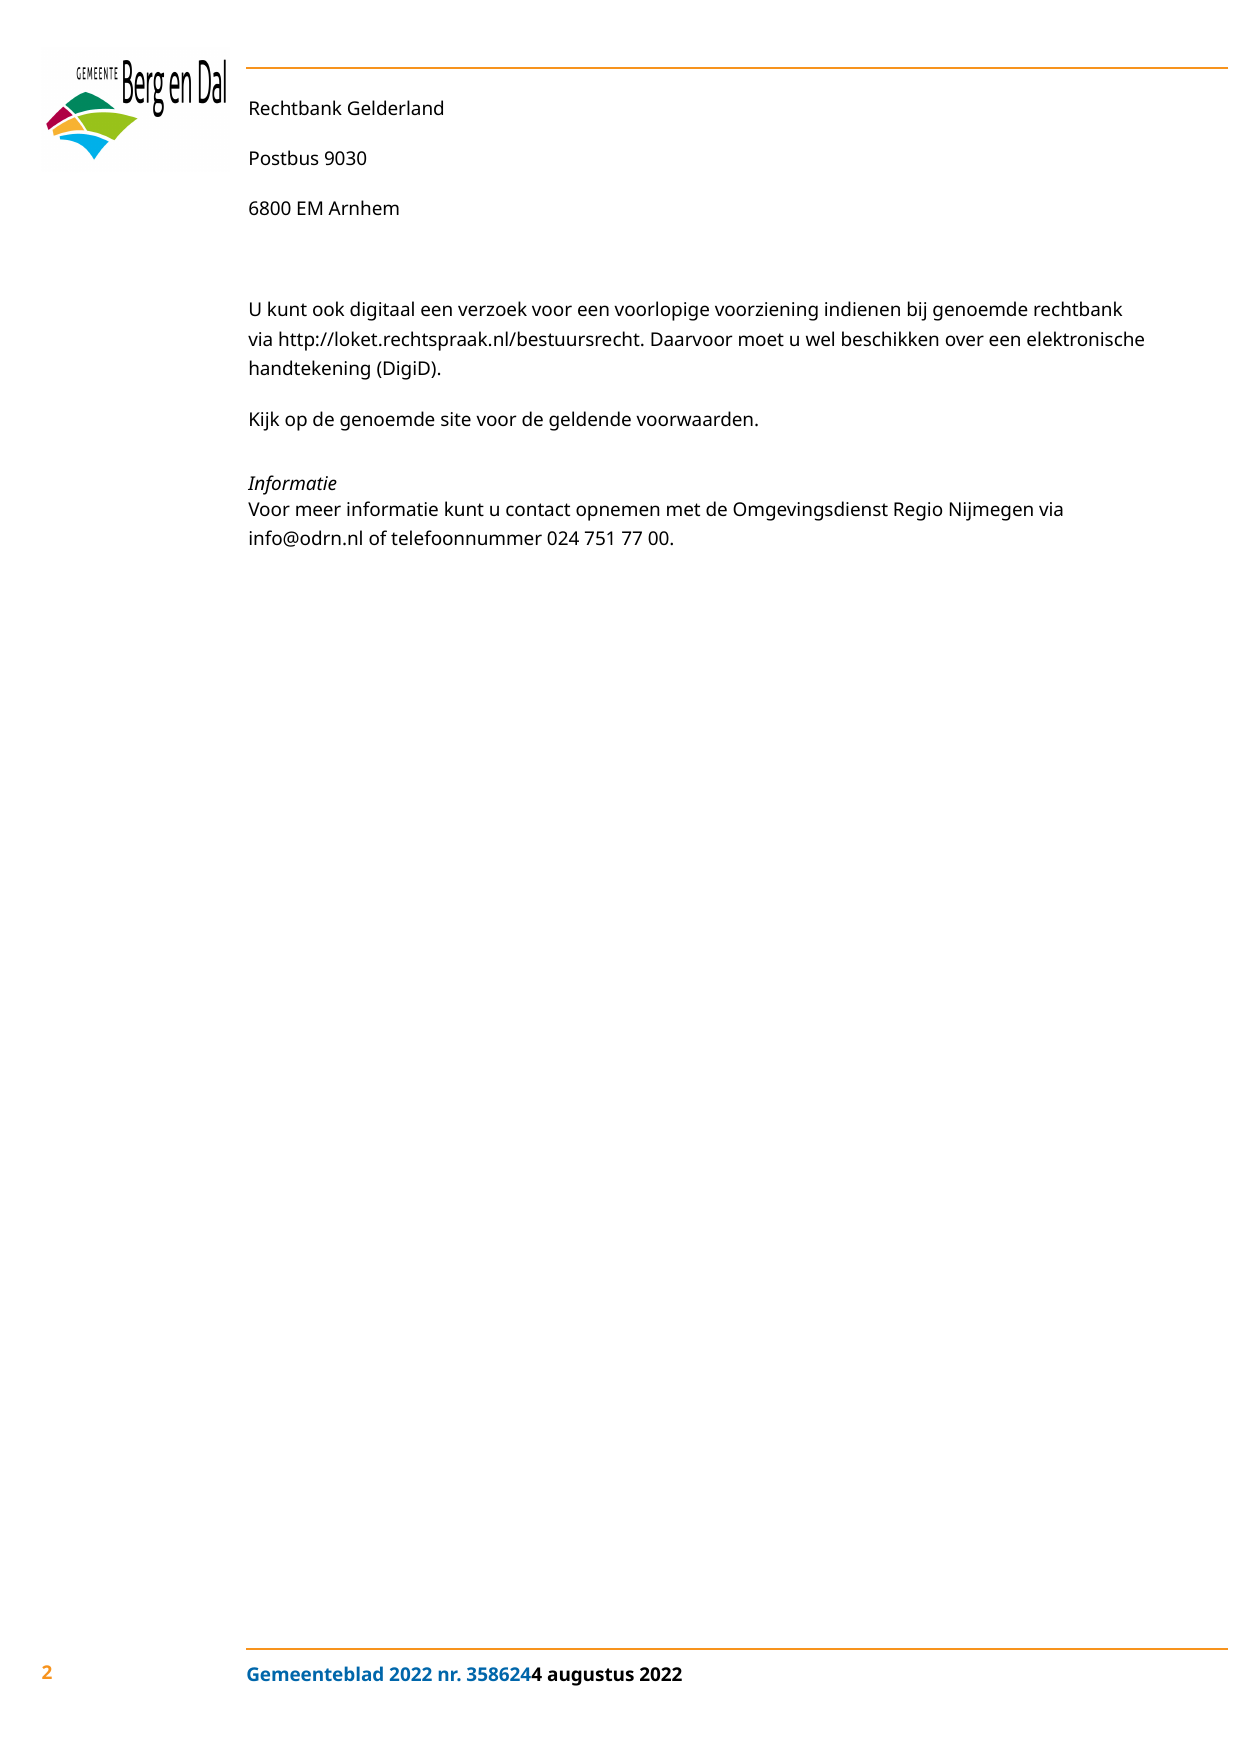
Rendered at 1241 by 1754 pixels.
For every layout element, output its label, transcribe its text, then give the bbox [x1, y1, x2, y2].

text Kijk op de genoemde site voor de geldende voorwaarden. [248, 406, 1152, 432]
text Informatie [248, 470, 1152, 496]
text 6800 EM Arnhem [248, 196, 1152, 221]
text Voor meer informatie kunt u contact opnemen met de Omgevingsdienst Regio Nijmegen via info@odrn.nl of telefoonnummer 024 751 77 00. [248, 496, 1152, 551]
picture [41, 47, 231, 172]
text Postbus 9030 [248, 145, 1152, 171]
text U kunt ook digitaal een verzoek voor een voorlopige voorziening indienen bij genoemde rechtbank via http://loket.rechtspraak.nl/bestuursrecht. Daarvoor moet u wel beschikken over een elektronische handtekening (DigiD). [248, 296, 1152, 381]
text Rechtbank Gelderland [248, 95, 1152, 121]
